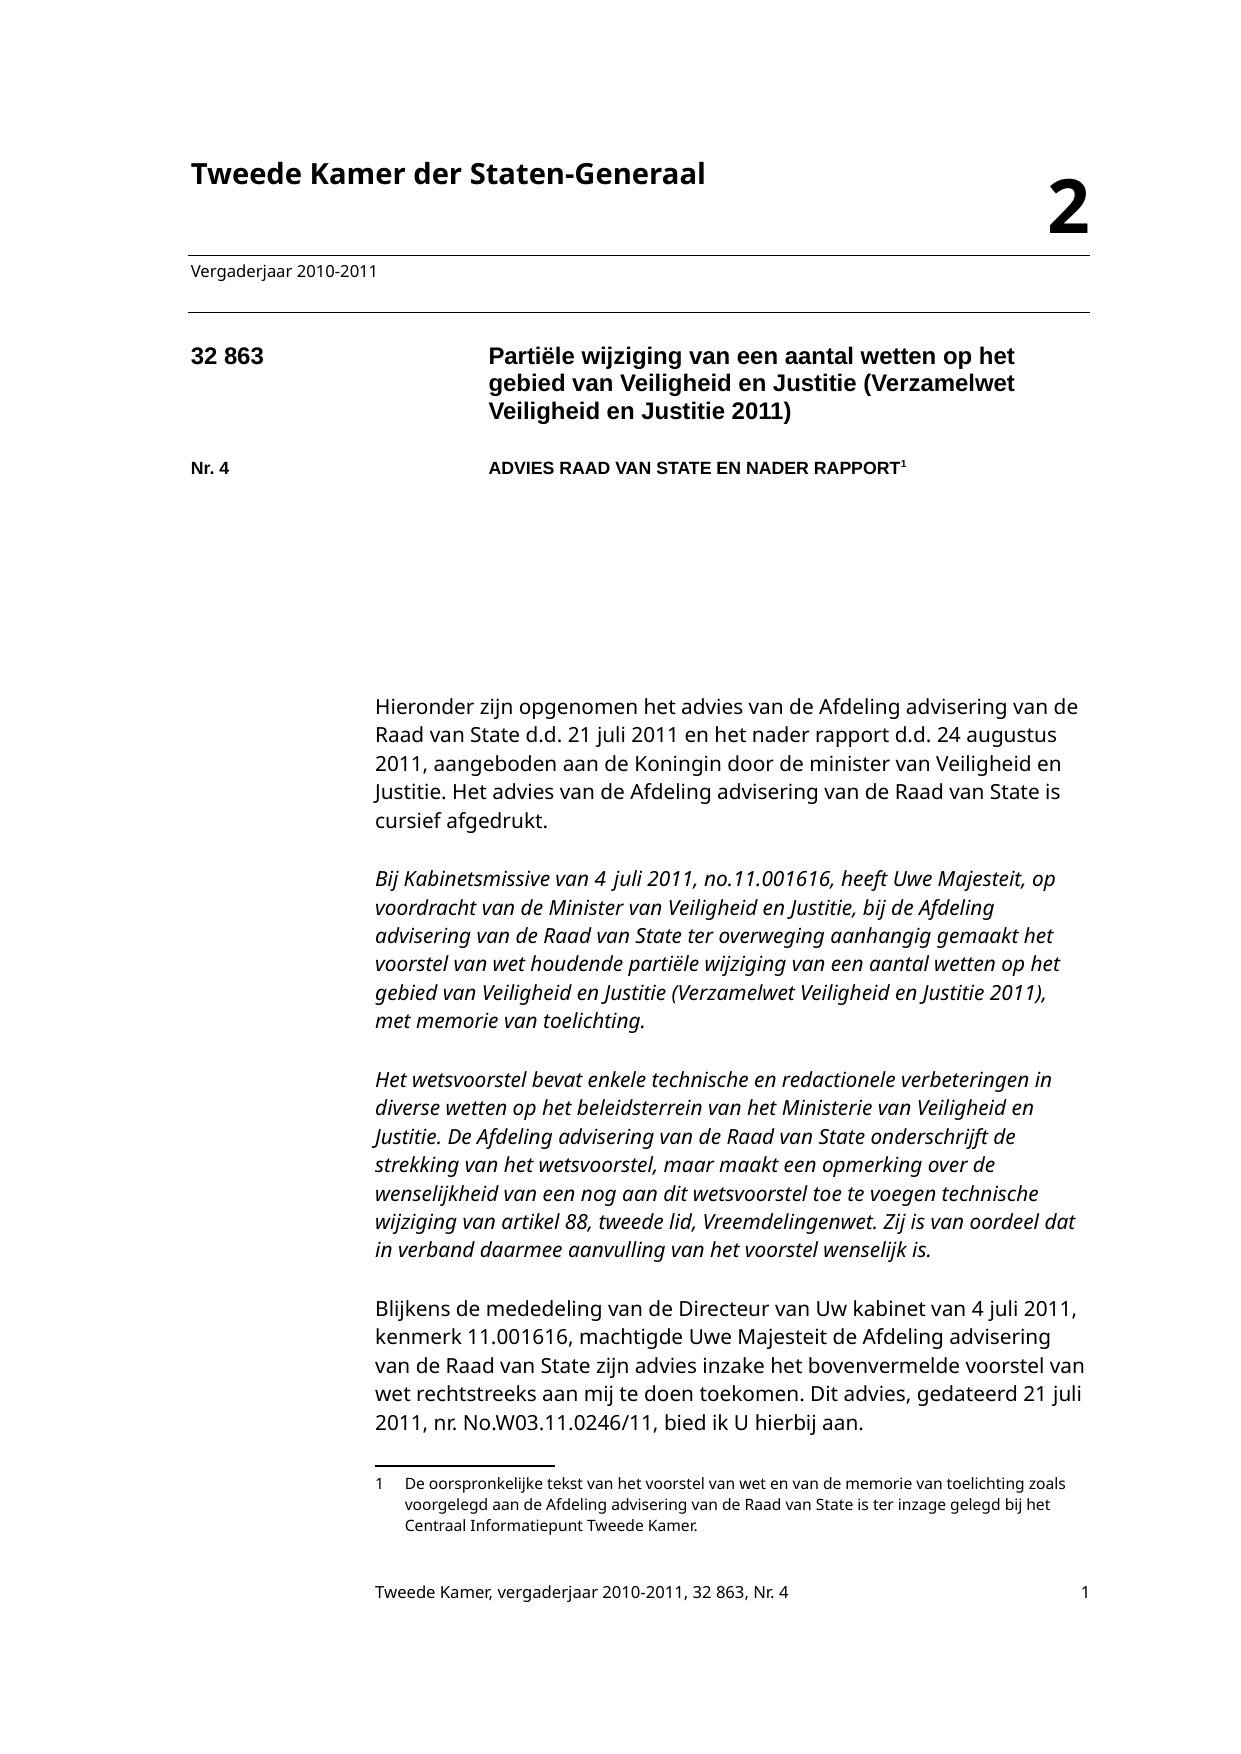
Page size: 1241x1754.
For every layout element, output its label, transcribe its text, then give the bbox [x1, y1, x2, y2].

table_header 2 [910, 150, 1090, 255]
text Blijkens de mededeling van de Directeur van Uw kabinet van 4 juli 2011, kenmerk 11.001616, machtigde Uwe Majesteit de Afdeling advisering van de Raad van State zijn advies inzake het bovenvermelde voorstel van wet rechtstreeks aan mij te doen toekomen. Dit advies, gedateerd 21 juli 2011, nr. No.W03.11.0246/11, bied ik U hierbij aan. [375, 1294, 1090, 1436]
table_cell [485, 313, 1090, 339]
table_cell [485, 256, 1090, 312]
text Het wetsvoorstel bevat enkele technische en redactionele verbeteringen in diverse wetten op het beleidsterrein van het Ministerie van Veiligheid en Justitie. De Afdeling advisering van de Raad van State onderschrijft de strekking van het wetsvoorstel, maar maakt een opmerking over de wenselijkheid van een nog aan dit wetsvoorstel toe te voegen technische wijziging van artikel 88, tweede lid, Vreemdelingenwet. Zij is van oordeel dat in verband daarmee aanvulling van het voorstel wenselijk is. [375, 1065, 1090, 1264]
text Bij Kabinetsmissive van 4 juli 2011, no.11.001616, heeft Uwe Majesteit, op voordracht van de Minister van Veiligheid en Justitie, bij de Afdeling advisering van de Raad van State ter overweging aanhangig gemaakt het voorstel van wet houdende partiële wijziging van een aantal wetten op het gebied van Veiligheid en Justitie (Verzamelwet Veiligheid en Justitie 2011), met memorie van toelichting. [375, 864, 1090, 1035]
table_cell 32 863 [188, 339, 485, 454]
table_cell Partiële wijziging van een aantal wetten op het gebied van Veiligheid en Justitie (Verzamelwet Veiligheid en Justitie 2011) [485, 339, 1090, 454]
table_cell Nr. 4 [188, 455, 485, 573]
table_cell ADVIES RAAD VAN STATE EN NADER RAPPORT [485, 455, 1090, 573]
table_cell Vergaderjaar 2010-2011 [188, 256, 485, 312]
table_header Tweede Kamer der Staten-Generaal [188, 150, 909, 255]
table_cell [188, 313, 485, 339]
text Hieronder zijn opgenomen het advies van de Afdeling advisering van de Raad van State d.d. 21 juli 2011 en het nader rapport d.d. 24 augustus 2011, aangeboden aan de Koningin door de minister van Veiligheid en Justitie. Het advies van de Afdeling advisering van de Raad van State is cursief afgedrukt. [375, 692, 1090, 834]
